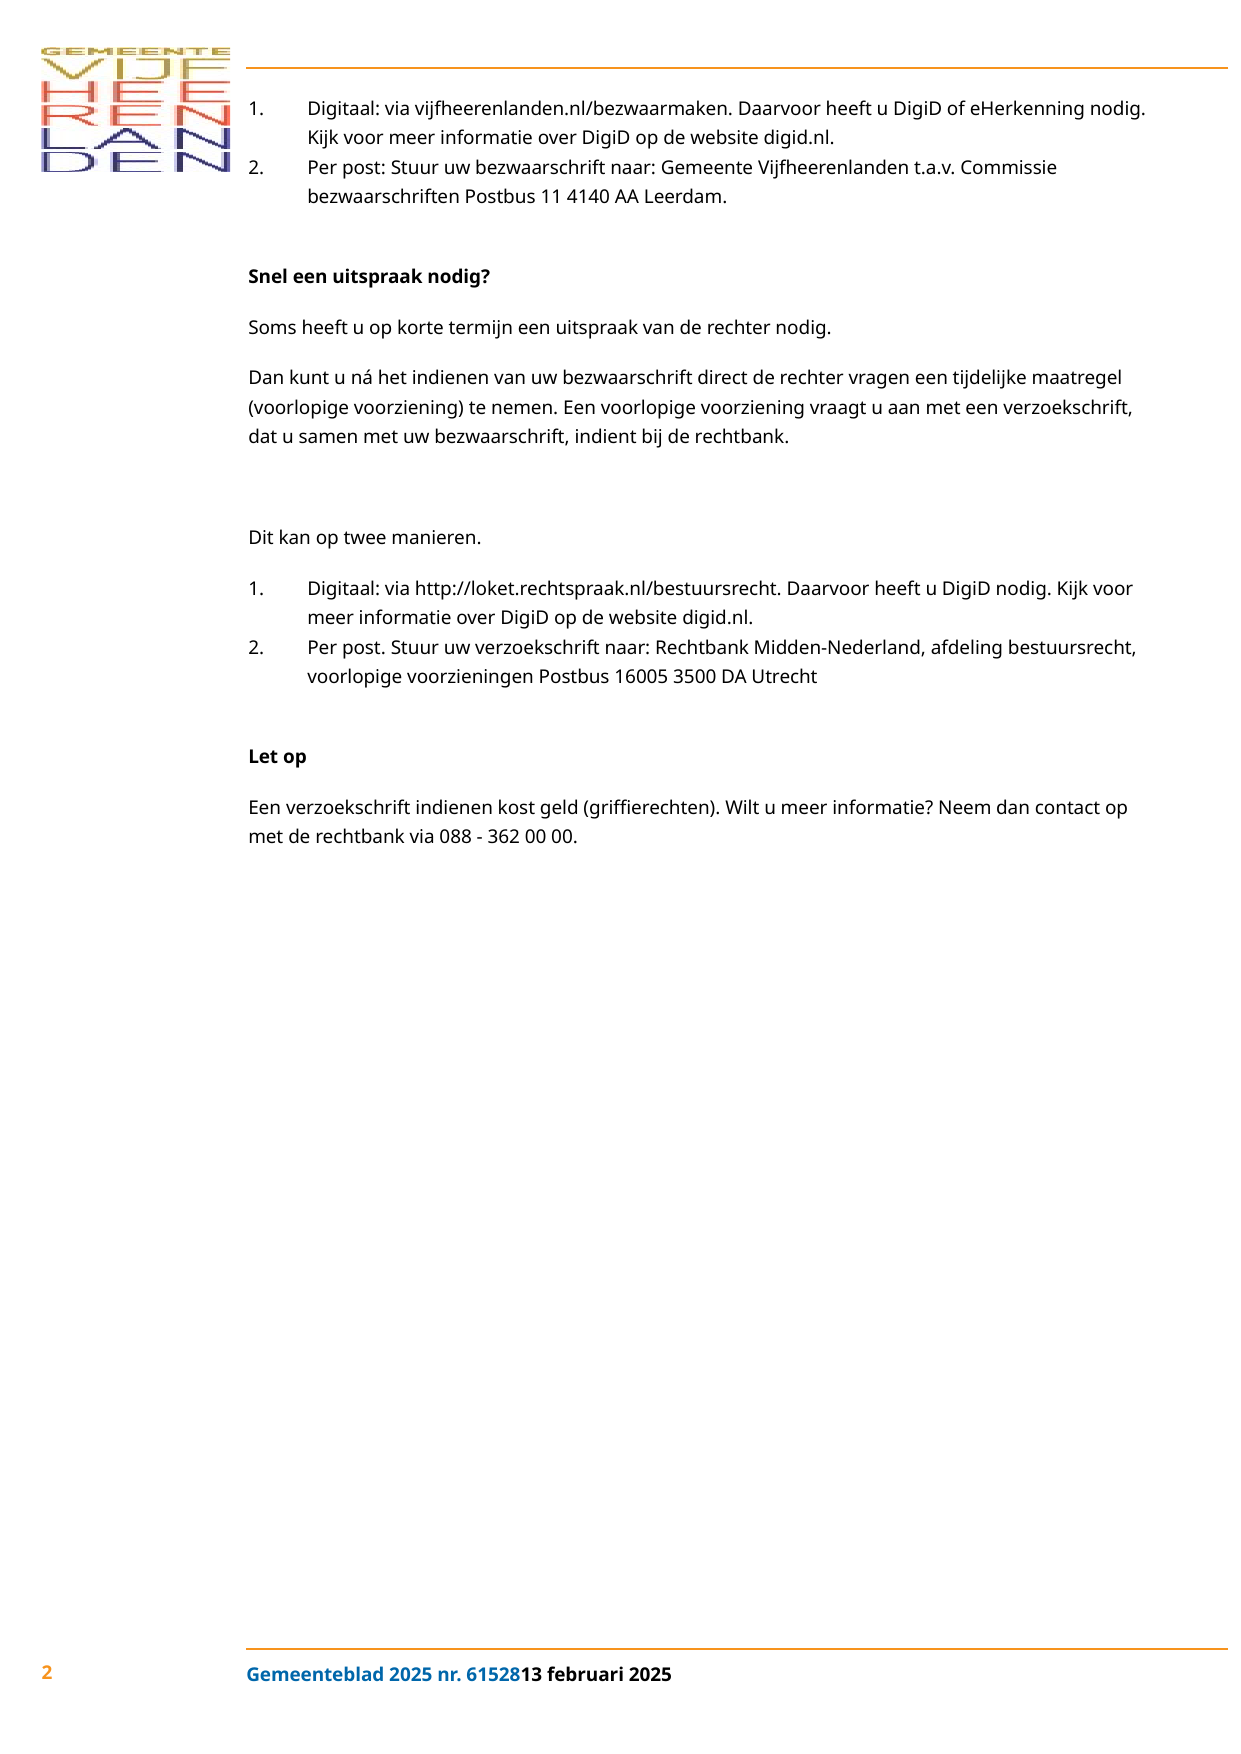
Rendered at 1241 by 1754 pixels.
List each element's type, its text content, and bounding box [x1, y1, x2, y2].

text Snel een uitspraak nodig? [248, 263, 1152, 289]
text Dit kan op twee manieren. [248, 524, 1152, 550]
list Per post: Stuur uw bezwaarschrift naar: Gemeente Vijfheerenlanden t.a.v. Commissie bezwaarschriften Postbus 11 4140 AA Leerdam. [248, 154, 1152, 209]
text Een verzoekschrift indienen kost geld (griffierechten). Wilt u meer informatie? Neem dan contact op met de rechtbank via 088 - 362 00 00. [248, 794, 1152, 849]
list Digitaal: via http://loket.rechtspraak.nl/bestuursrecht. Daarvoor heeft u DigiD nodig. Kijk voor meer informatie over DigiD op de website digid.nl. [248, 575, 1152, 630]
list Digitaal: via vijfheerenlanden.nl/bezwaarmaken. Daarvoor heeft u DigiD of eHerkenning nodig. Kijk voor meer informatie over DigiD op de website digid.nl. [248, 95, 1152, 150]
text Let op [248, 743, 1152, 769]
text Soms heeft u op korte termijn een uitspraak van de rechter nodig. [248, 314, 1152, 340]
text Dan kunt u ná het indienen van uw bezwaarschrift direct de rechter vragen een tijdelijke maatregel (voorlopige voorziening) te nemen. Een voorlopige voorziening vraagt u aan met een verzoekschrift, dat u samen met uw bezwaarschrift, indient bij de rechtbank. [248, 364, 1152, 449]
picture [41, 47, 231, 172]
list Per post. Stuur uw verzoekschrift naar: Rechtbank Midden-Nederland, afdeling bestuursrecht, voorlopige voorzieningen Postbus 16005 3500 DA Utrecht [248, 634, 1152, 689]
